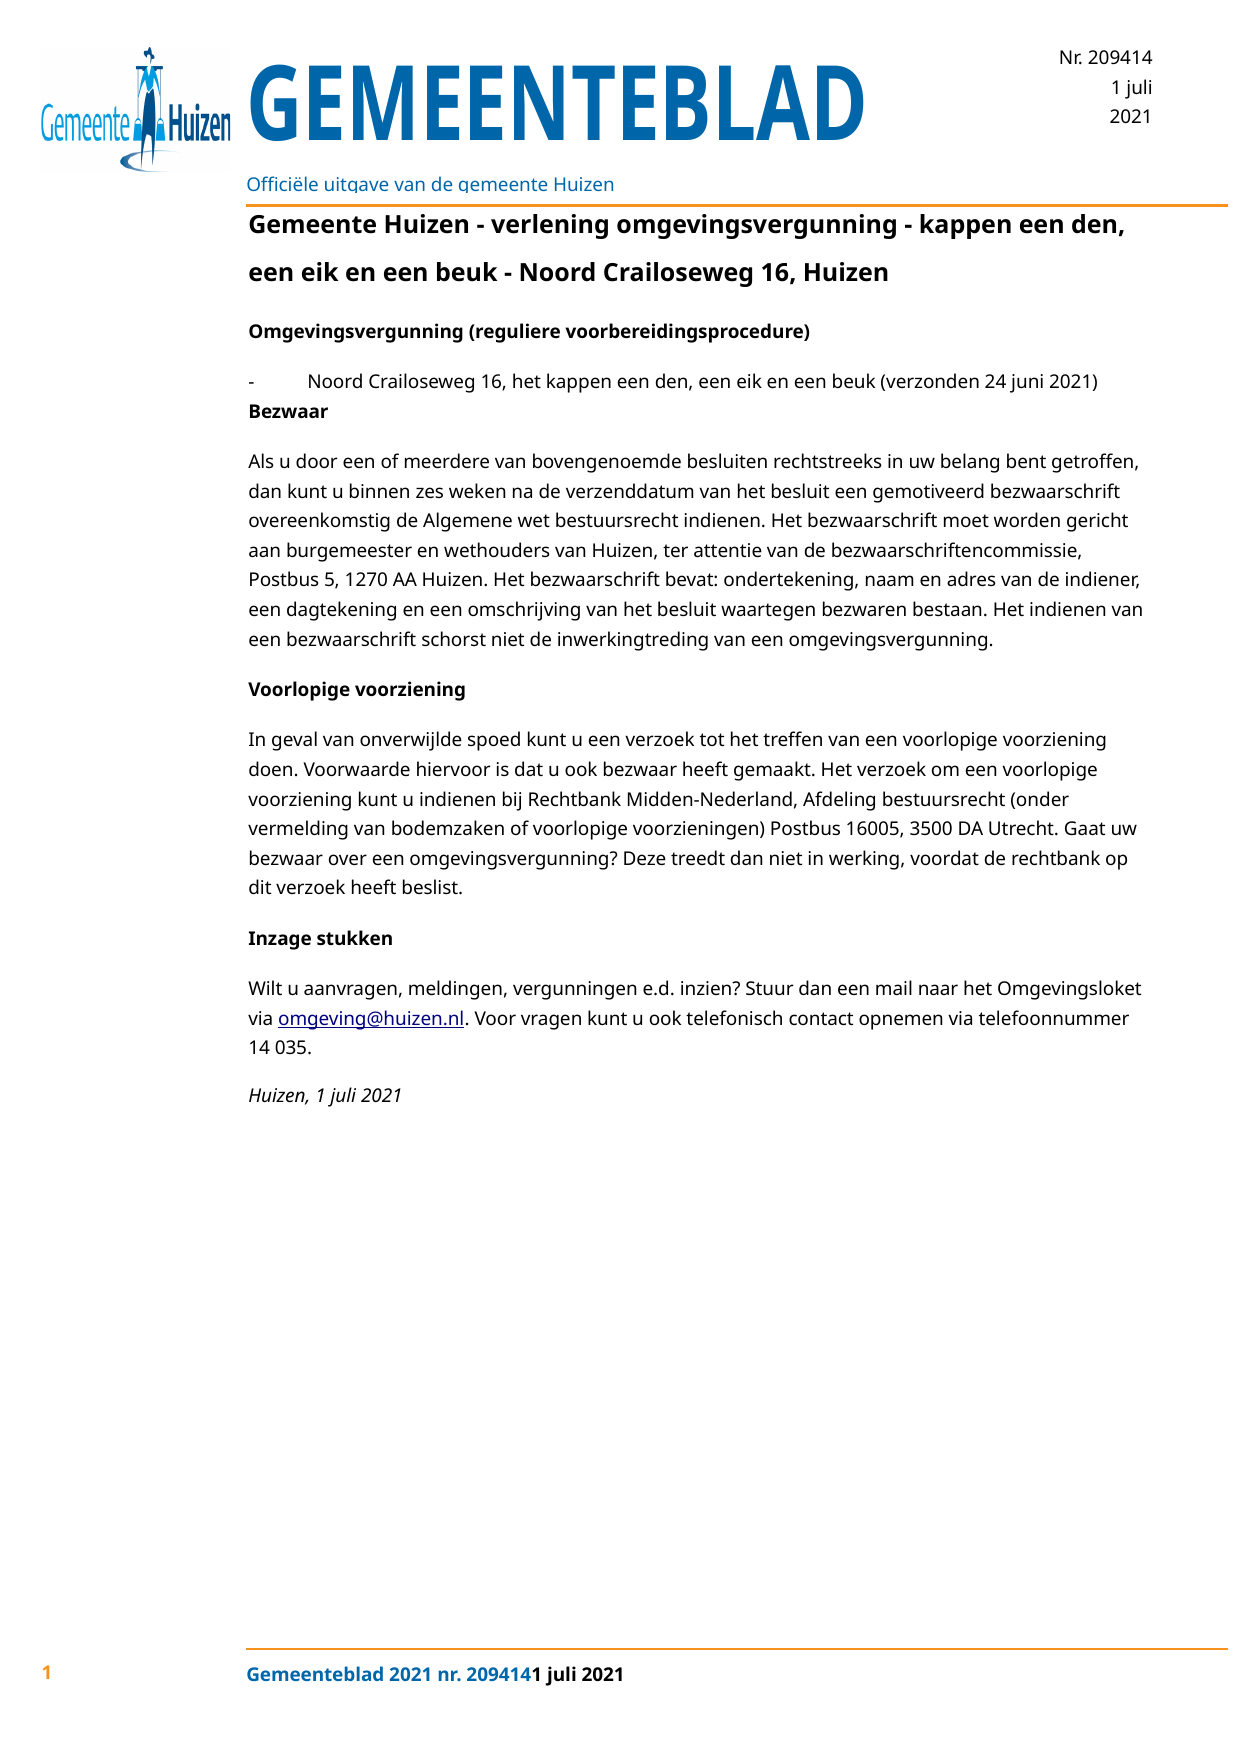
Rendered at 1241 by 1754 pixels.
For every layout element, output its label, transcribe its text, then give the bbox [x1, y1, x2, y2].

list Noord Crailoseweg 16, het kappen een den, een eik en een beuk (verzonden 24 juni 2021) [248, 368, 1152, 394]
text Voorlopige voorziening [248, 676, 1152, 702]
text Huizen, 1 juli 2021 [248, 1082, 1152, 1108]
text Gemeente Huizen - verlening omgevingsvergunning - kappen een den, een eik en een beuk - Noord Crailoseweg 16, Huizen [248, 207, 1152, 288]
text Omgevingsvergunning (reguliere voorbereidingsprocedure) [248, 318, 1152, 344]
text Inzage stukken [248, 925, 1152, 951]
text Wilt u aanvragen, meldingen, vergunningen e.d. inzien? Stuur dan een mail naar het Omgevingsloket via omgeving@huizen.nl. Voor vragen kunt u ook telefonisch contact opnemen via telefoonnummer 14 035. [248, 975, 1152, 1060]
text Als u door een of meerdere van bovengenoemde besluiten rechtstreeks in uw belang bent getroffen, dan kunt u binnen zes weken na de verzenddatum van het besluit een gemotiveerd bezwaarschrift overeenkomstig de Algemene wet bestuursrecht indienen. Het bezwaarschrift moet worden gericht aan burgemeester en wethouders van Huizen, ter attentie van de bezwaarschriftencommissie, Postbus 5, 1270 AA Huizen. Het bezwaarschrift bevat: ondertekening, naam en adres van de indiener, een dagtekening en een omschrijving van het besluit waartegen bezwaren bestaan. Het indienen van een bezwaarschrift schorst niet de inwerkingtreding van een omgevingsvergunning. [248, 448, 1152, 652]
picture [41, 47, 231, 172]
text Bezwaar [248, 398, 1152, 424]
text In geval van onverwijlde spoed kunt u een verzoek tot het treffen van een voorlopige voorziening doen. Voorwaarde hiervoor is dat u ook bezwaar heeft gemaakt. Het verzoek om een voorlopige voorziening kunt u indienen bij Rechtbank Midden-Nederland, Afdeling bestuursrecht (onder vermelding van bodemzaken of voorlopige voorzieningen) Postbus 16005, 3500 DA Utrecht. Gaat uw bezwaar over een omgevingsvergunning? Deze treedt dan niet in werking, voordat de rechtbank op dit verzoek heeft beslist. [248, 727, 1152, 900]
